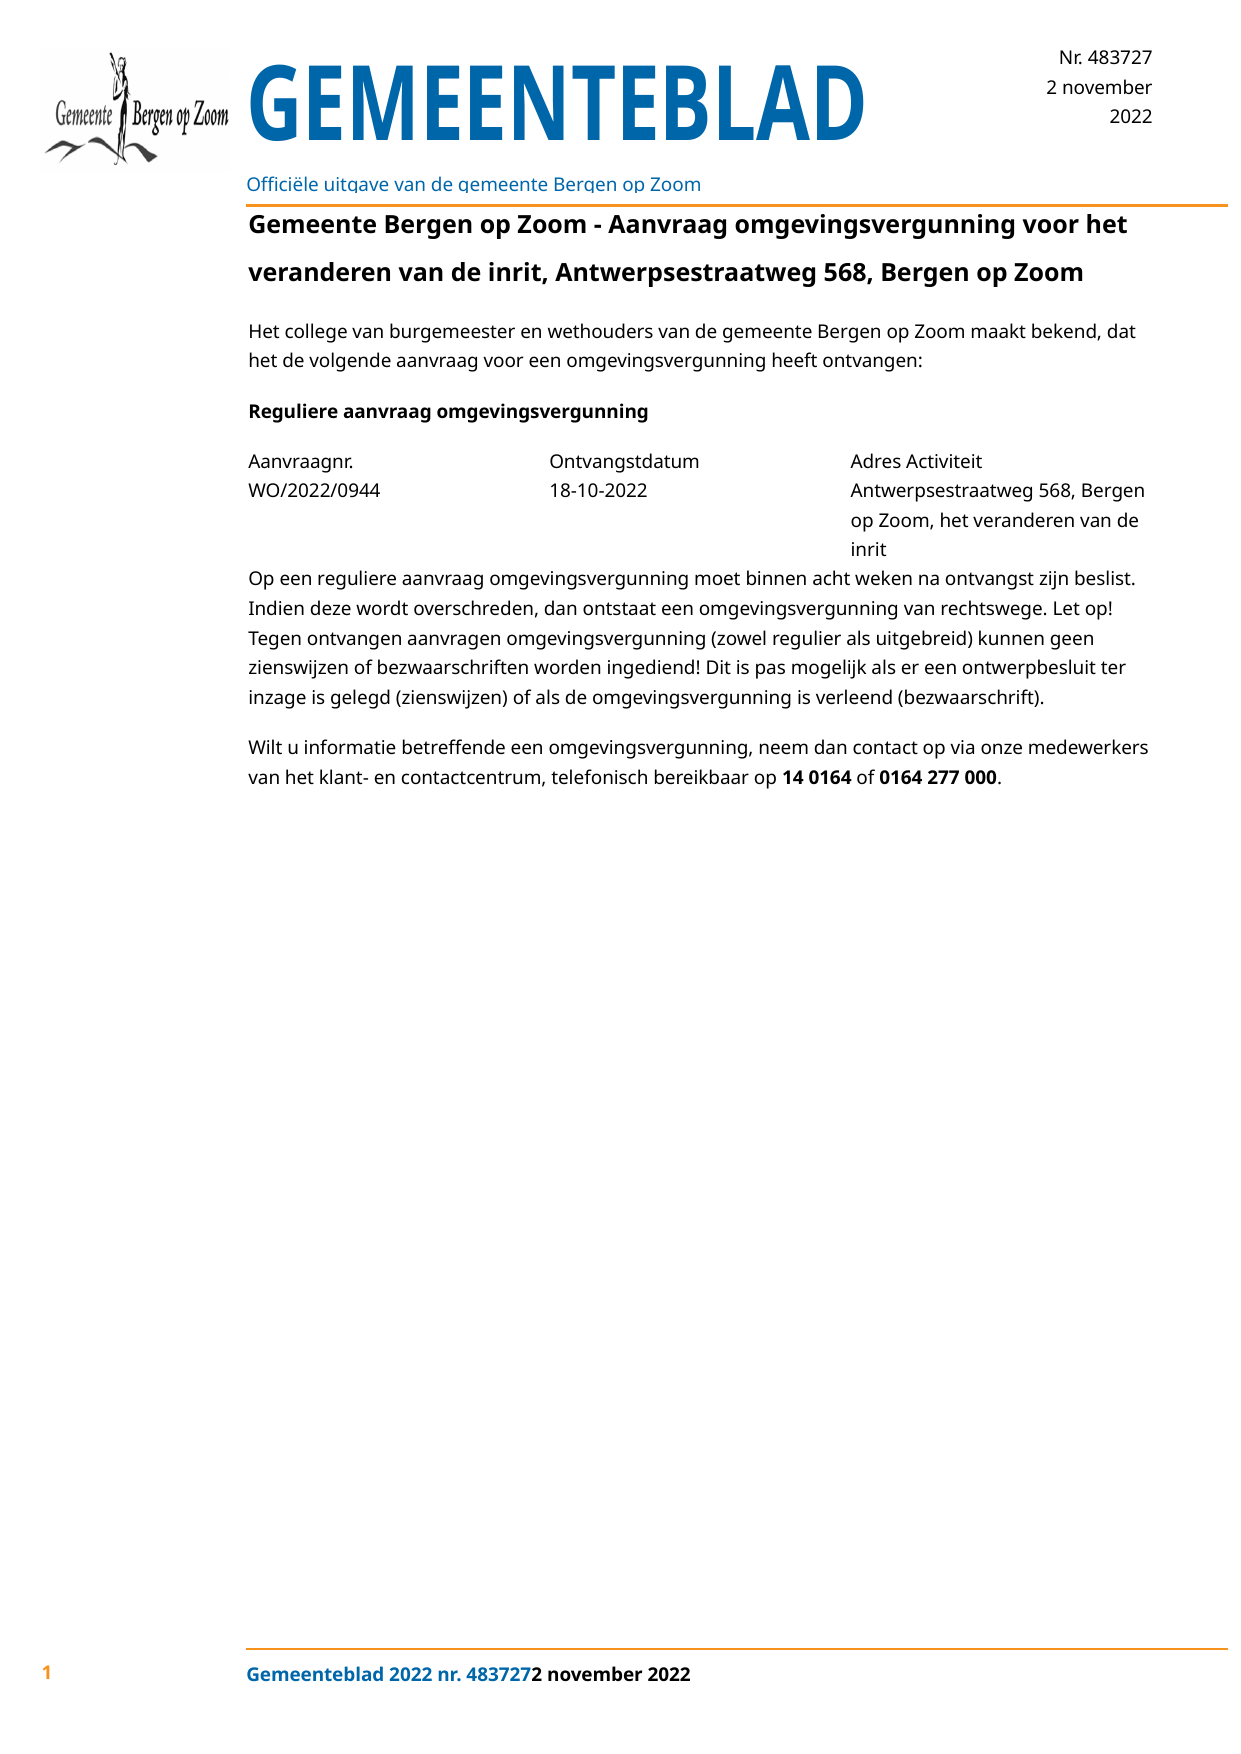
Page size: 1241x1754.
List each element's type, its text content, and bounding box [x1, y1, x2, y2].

table_header Ontvangstdatum [549, 449, 850, 474]
table_header 18-10-2022 [549, 478, 850, 562]
text Wilt u informatie betreffende een omgevingsvergunning, neem dan contact op via onze medewerkers van het klant- en contactcentrum, telefonisch bereikbaar op 14 0164 of 0164 277 000. [248, 734, 1152, 790]
table_header WO/2022/0944 [248, 478, 549, 562]
table_header Adres Activiteit [850, 449, 1152, 474]
picture [41, 47, 231, 172]
table_header Antwerpsestraatweg 568, Bergen op Zoom, het veranderen van de inrit [850, 478, 1152, 562]
table_header Aanvraagnr. [248, 449, 549, 474]
text Op een reguliere aanvraag omgevingsvergunning moet binnen acht weken na ontvangst zijn beslist. Indien deze wordt overschreden, dan ontstaat een omgevingsvergunning van rechtswege. Let op! Tegen ontvangen aanvragen omgevingsvergunning (zowel regulier als uitgebreid) kunnen geen zienswijzen of bezwaarschriften worden ingediend! Dit is pas mogelijk als er een ontwerpbesluit ter inzage is gelegd (zienswijzen) of als de omgevingsvergunning is verleend (bezwaarschrift). [248, 566, 1152, 710]
text Het college van burgemeester en wethouders van de gemeente Bergen op Zoom maakt bekend, dat het de volgende aanvraag voor een omgevingsvergunning heeft ontvangen: [248, 318, 1152, 373]
text Gemeente Bergen op Zoom - Aanvraag omgevingsvergunning voor het veranderen van de inrit, Antwerpsestraatweg 568, Bergen op Zoom [248, 207, 1152, 288]
text Reguliere aanvraag omgevingsvergunning [248, 398, 1152, 424]
